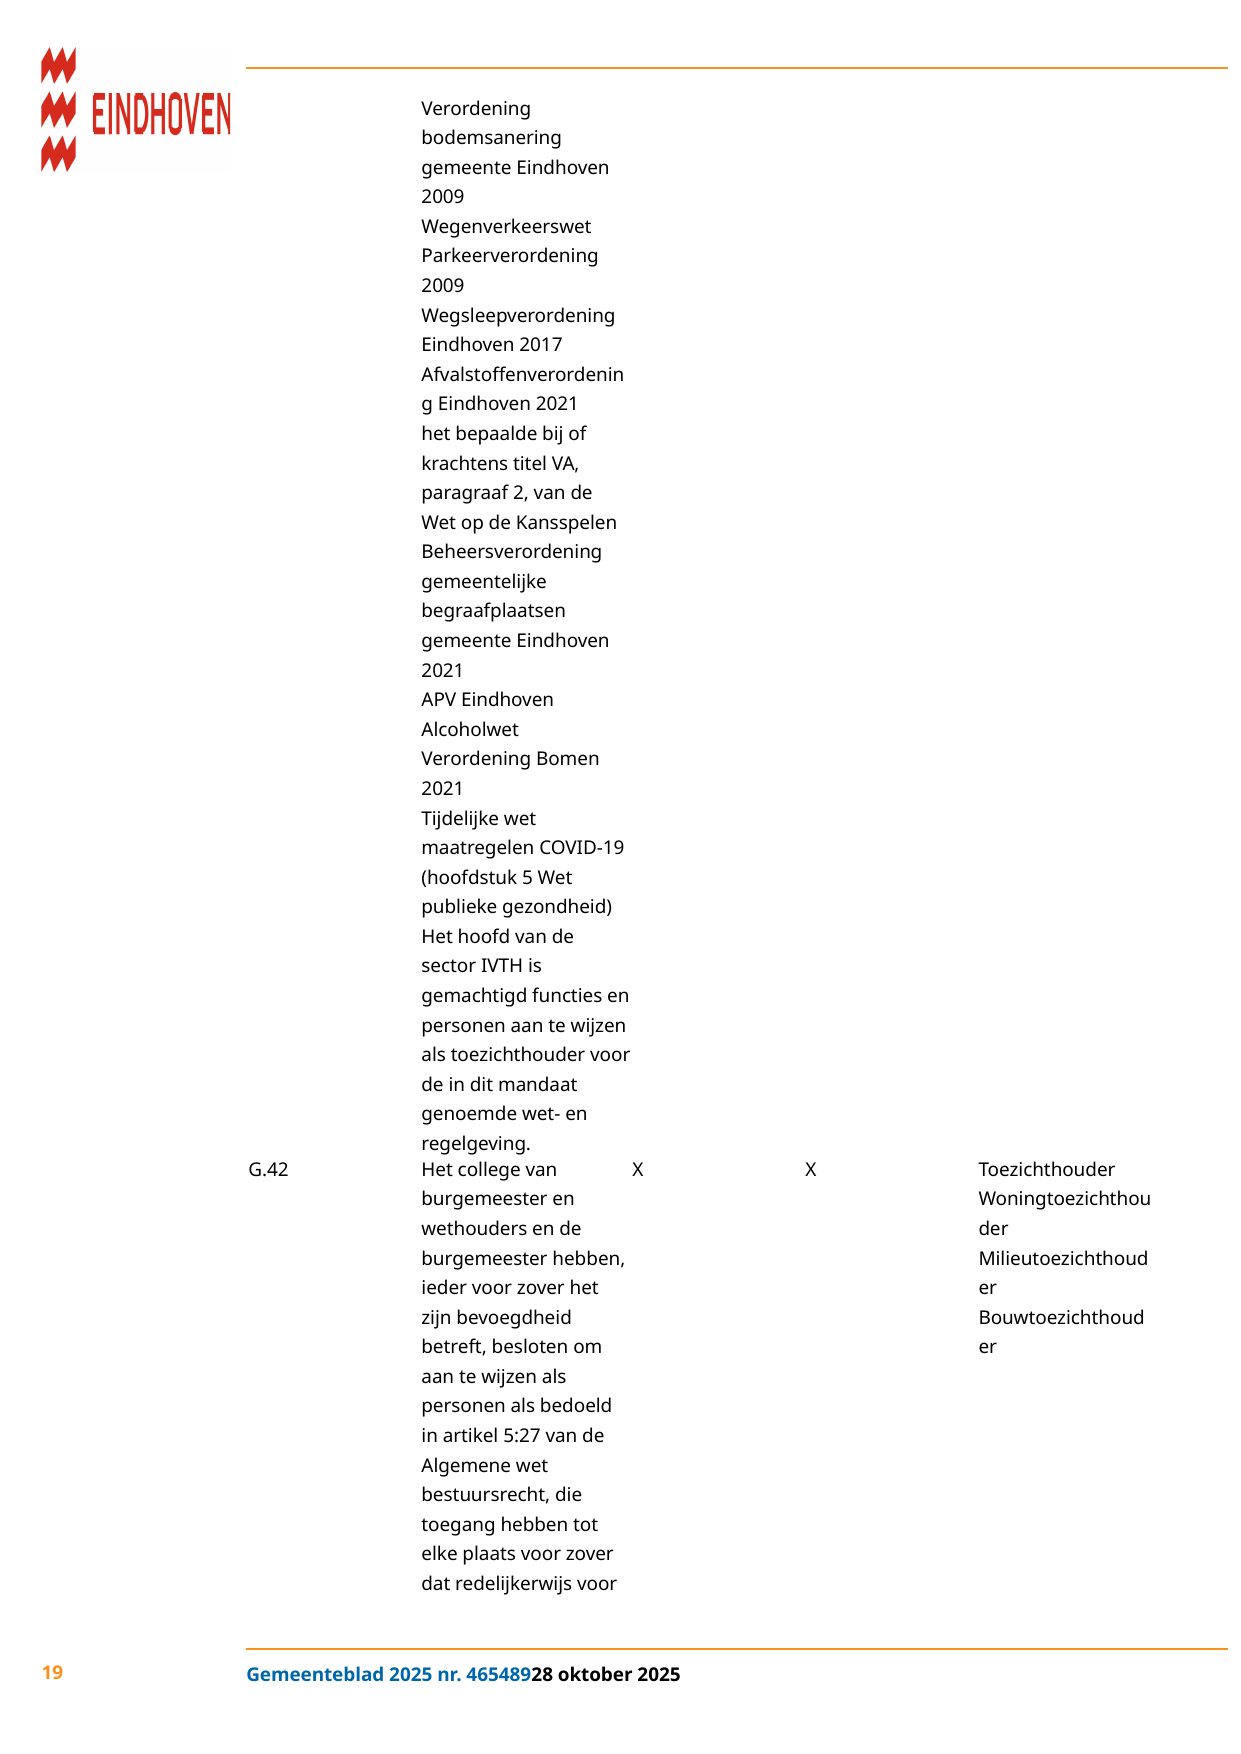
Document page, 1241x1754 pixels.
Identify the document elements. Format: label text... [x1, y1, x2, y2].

table_cell G.42 [248, 1156, 421, 1596]
table_cell X [805, 1156, 978, 1596]
table_cell X [632, 1156, 805, 1596]
table_cell Verordening bodemsanering gemeente Eindhoven 2009 Wegenverkeerswet Parkeerverordening 2009 Wegsleepverordening Eindhoven 2017 Afvalstoffenverordening Eindhoven 2021 het bepaalde bij of krachtens titel VA, paragraaf 2, van de Wet op de Kansspelen Beheersverordening gemeentelijke begraafplaatsen gemeente Eindhoven 2021 APV Eindhoven Alcoholwet Verordening Bomen 2021 Tijdelijke wet maatregelen COVID-19 (hoofdstuk 5 Wet publieke gezondheid) Het hoofd van de sector IVTH is gemachtigd functies en personen aan te wijzen als toezichthouder voor de in dit mandaat genoemde wet- en regelgeving. [421, 95, 632, 1156]
table_cell [978, 95, 1152, 1156]
table_cell Toezichthouder Woningtoezichthouder Milieutoezichthouder Bouwtoezichthouder [978, 1156, 1152, 1596]
table_cell [805, 95, 978, 1156]
table_cell [632, 95, 805, 1156]
table_cell Het college van burgemeester en wethouders en de burgemeester hebben, ieder voor zover het zijn bevoegdheid betreft, besloten om aan te wijzen als personen als bedoeld in artikel 5:27 van de Algemene wet bestuursrecht, die toegang hebben tot elke plaats voor zover dat redelijkerwijs voor [421, 1156, 632, 1596]
table_cell [248, 95, 421, 1156]
picture [41, 47, 231, 172]
